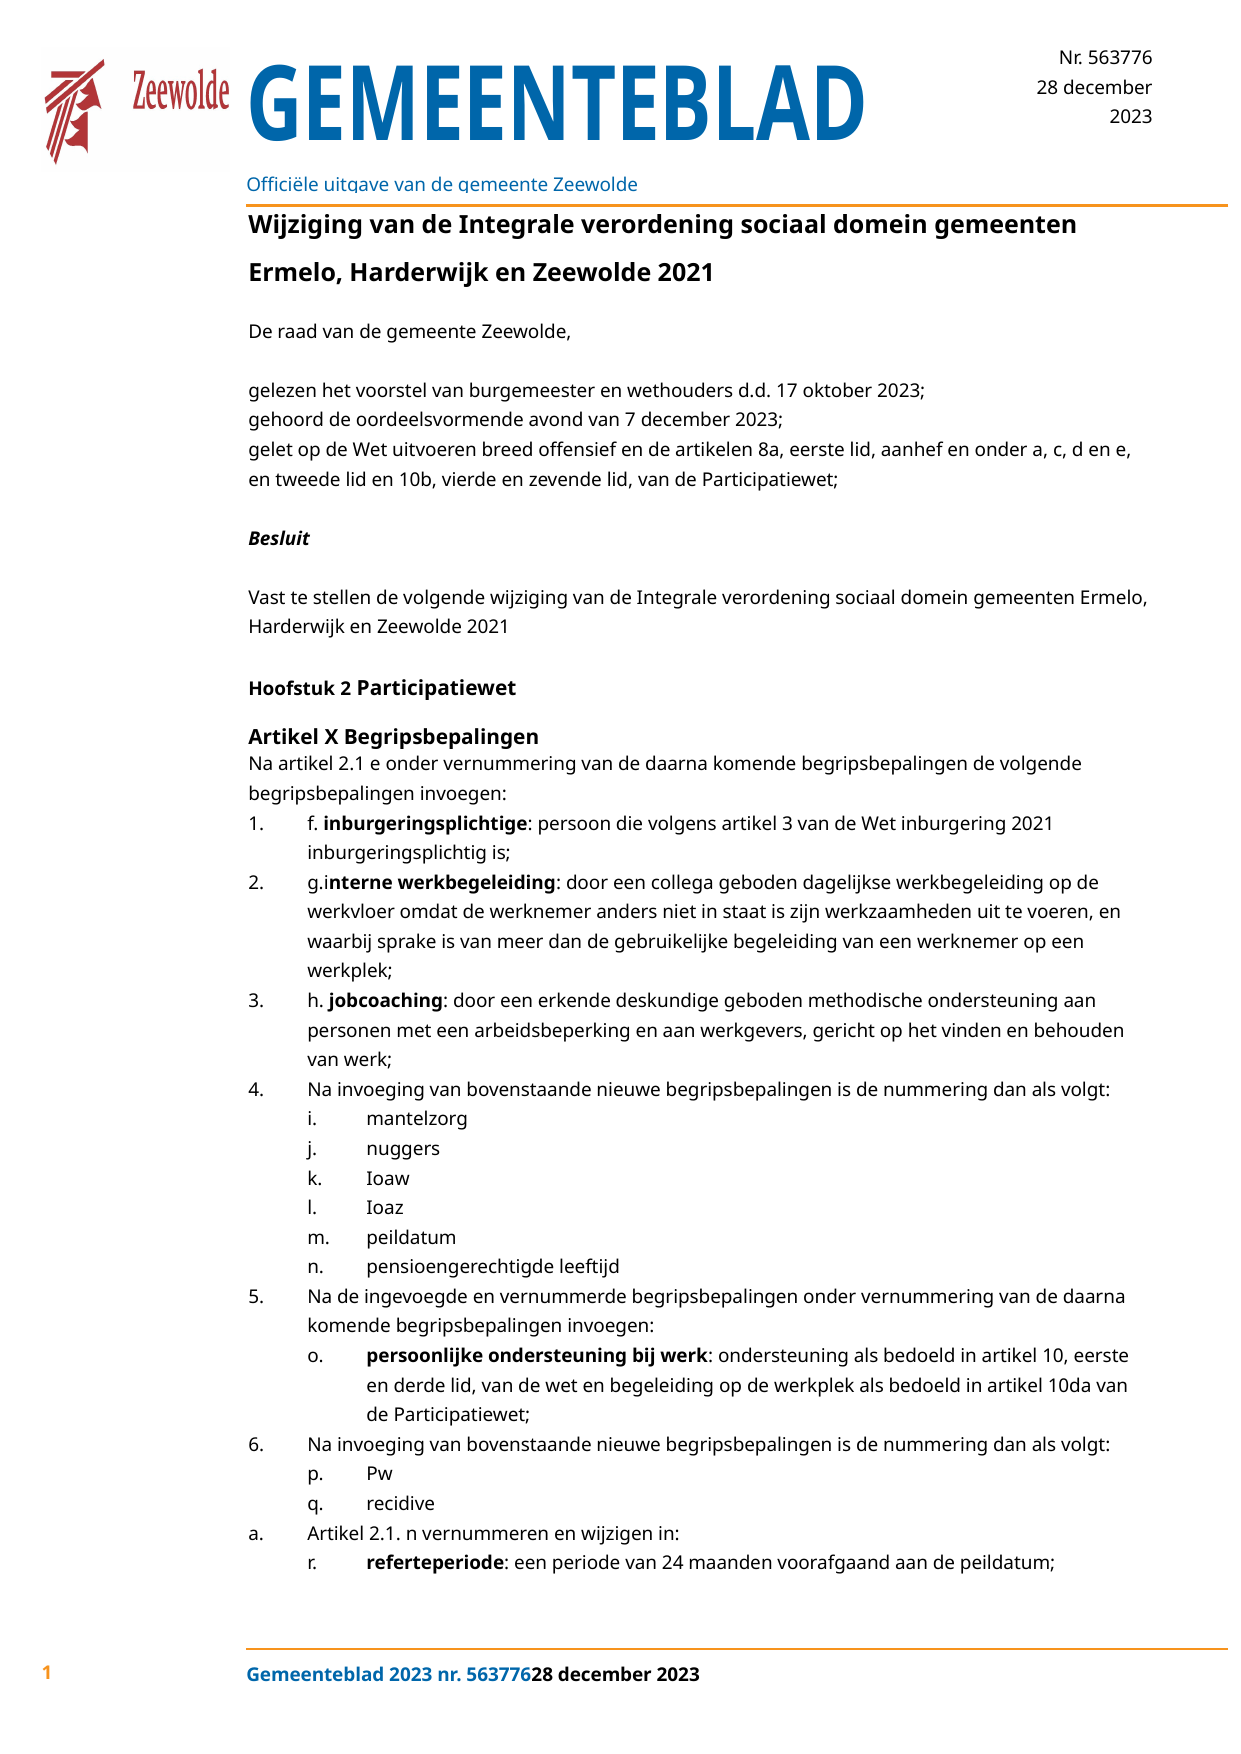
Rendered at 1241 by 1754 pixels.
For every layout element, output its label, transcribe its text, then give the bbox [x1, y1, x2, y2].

list f. inburgeringsplichtige: persoon die volgens artikel 3 van de Wet inburgering 2021 inburgeringsplichtig is; [248, 810, 1152, 865]
list Pw [307, 1461, 1152, 1486]
text gelezen het voorstel van burgemeester en wethouders d.d. 17 oktober 2023; [248, 377, 1152, 403]
list Ioaz [307, 1194, 1152, 1220]
list Na invoeging van bovenstaande nieuwe begripsbepalingen is de nummering dan als volgt: [248, 1076, 1152, 1102]
list nuggers [307, 1135, 1152, 1161]
text Wijziging van de Integrale verordening sociaal domein gemeenten Ermelo, Harderwijk en Zeewolde 2021 [248, 207, 1152, 288]
list peildatum [307, 1224, 1152, 1250]
list referteperiode: een periode van 24 maanden voorafgaand aan de peildatum; [307, 1549, 1152, 1575]
text Artikel X Begripsbepalingen [248, 722, 1152, 751]
list mantelzorg [307, 1106, 1152, 1131]
list Na de ingevoegde en vernummerde begripsbepalingen onder vernummering van de daarna komende begripsbepalingen invoegen: [248, 1283, 1152, 1338]
list Ioaw [307, 1165, 1152, 1191]
list g.interne werkbegeleiding: door een collega geboden dagelijkse werkbegeleiding op de werkvloer omdat de werknemer anders niet in staat is zijn werkzaamheden uit te voeren, en waarbij sprake is van meer dan de gebruikelijke begeleiding van een werknemer op een werkplek; [248, 869, 1152, 983]
list persoonlijke ondersteuning bij werk: ondersteuning als bedoeld in artikel 10, eerste en derde lid, van de wet en begeleiding op de werkplek als bedoeld in artikel 10da van de Participatiewet; [307, 1342, 1152, 1427]
list Artikel 2.1. n vernummeren en wijzigen in: [248, 1520, 1152, 1546]
list pensioengerechtigde leeftijd [307, 1253, 1152, 1279]
text gelet op de Wet uitvoeren breed offensief en de artikelen 8a, eerste lid, aanhef en onder a, c, d en e, en tweede lid en 10b, vierde en zevende lid, van de Participatiewet; [248, 436, 1152, 492]
text Hoofstuk 2 Participatiewet [248, 673, 1152, 701]
list recidive [307, 1490, 1152, 1516]
list Na invoeging van bovenstaande nieuwe begripsbepalingen is de nummering dan als volgt: [248, 1431, 1152, 1457]
list h. jobcoaching: door een erkende deskundige geboden methodische ondersteuning aan personen met een arbeidsbeperking en aan werkgevers, gericht op het vinden en behouden van werk; [248, 987, 1152, 1072]
text De raad van de gemeente Zeewolde, [248, 318, 1152, 344]
text Na artikel 2.1 e onder vernummering van de daarna komende begripsbepalingen de volgende begripsbepalingen invoegen: [248, 751, 1152, 806]
text Vast te stellen de volgende wijziging van de Integrale verordening sociaal domein gemeenten Ermelo, Harderwijk en Zeewolde 2021 [248, 584, 1152, 639]
text Besluit [248, 525, 1152, 551]
picture [41, 47, 231, 172]
text gehoord de oordeelsvormende avond van 7 december 2023; [248, 407, 1152, 432]
